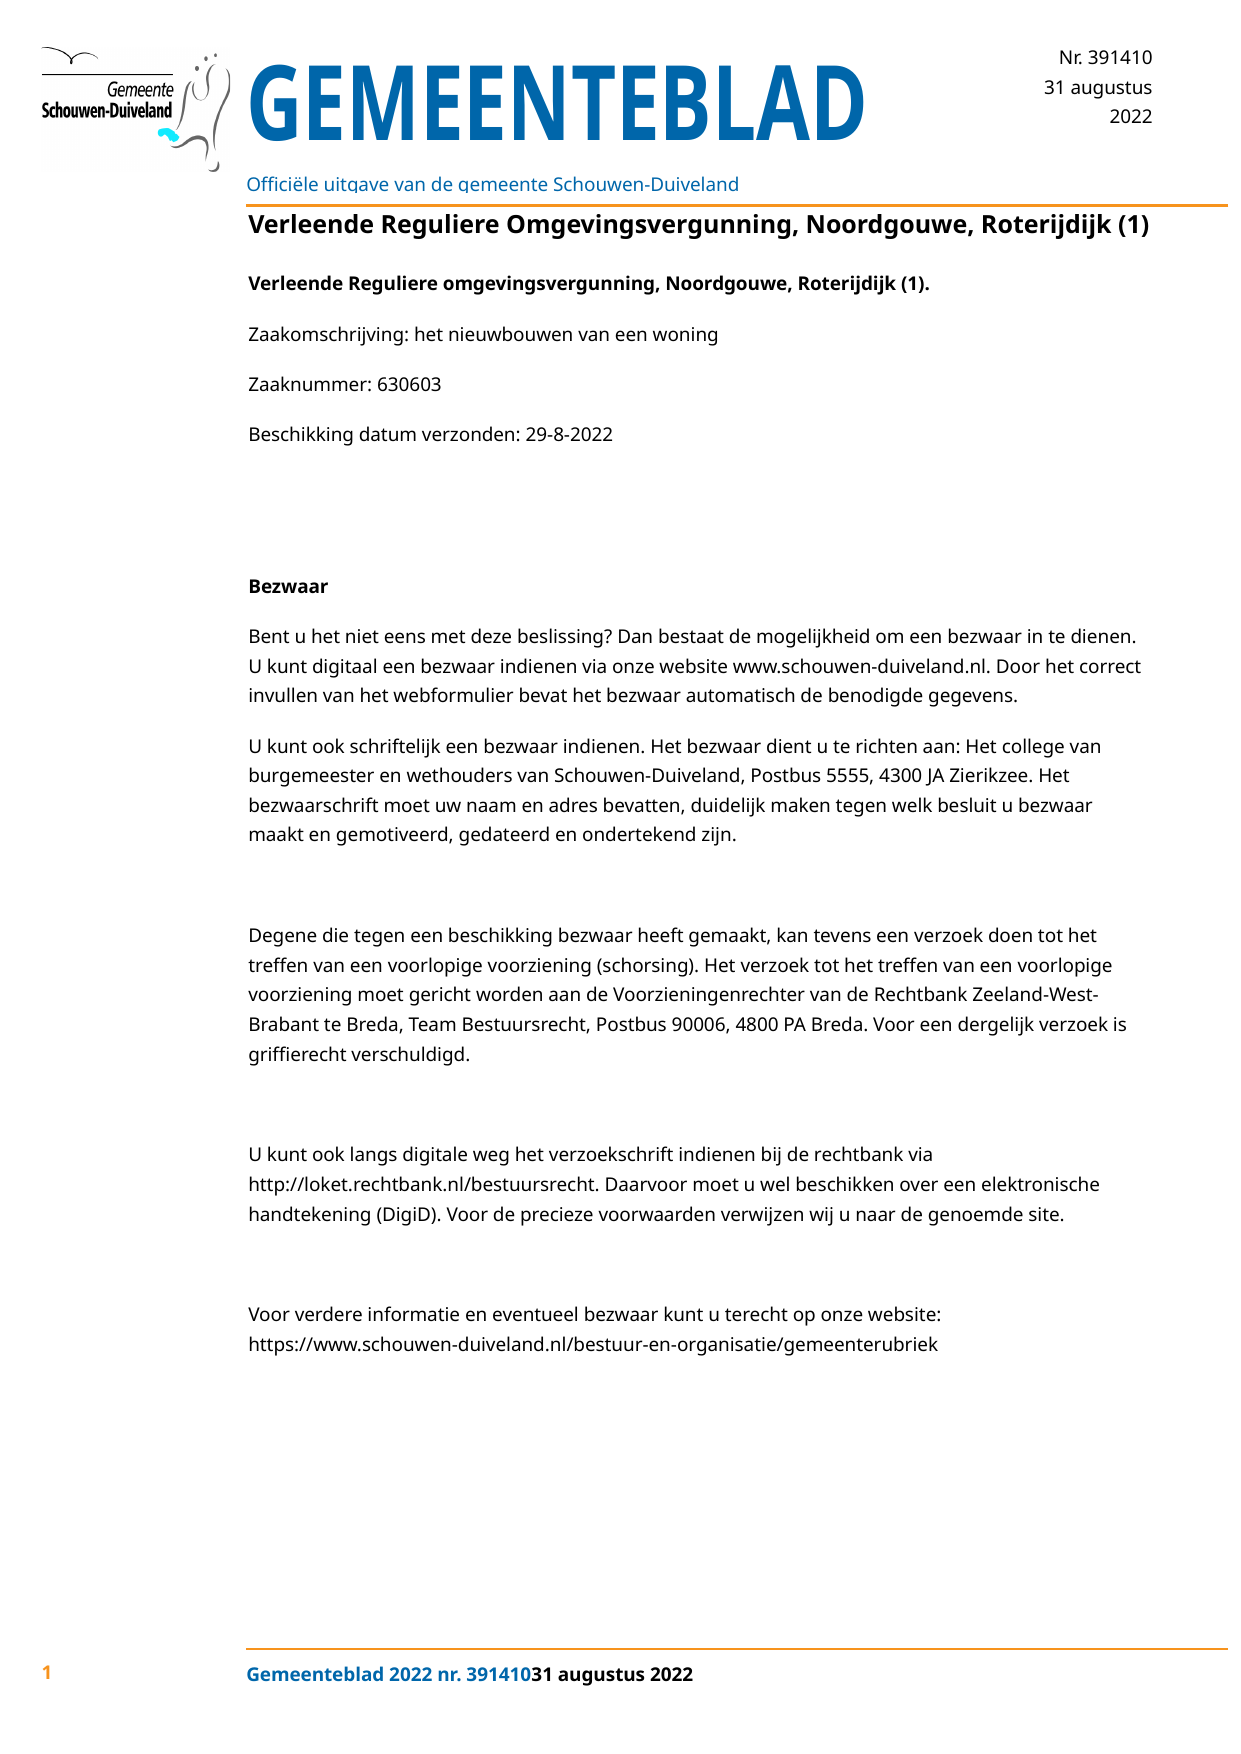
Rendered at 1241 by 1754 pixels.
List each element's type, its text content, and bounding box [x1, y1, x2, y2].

text Voor verdere informatie en eventueel bezwaar kunt u terecht op onze website: https://www.schouwen-duiveland.nl/bestuur-en-organisatie/gemeenterubriek [248, 1302, 1152, 1357]
picture [41, 47, 231, 172]
text U kunt ook schriftelijk een bezwaar indienen. Het bezwaar dient u te richten aan: Het college van burgemeester en wethouders van Schouwen-Duiveland, Postbus 5555, 4300 JA Zierikzee. Het bezwaarschrift moet uw naam en adres bevatten, duidelijk maken tegen welk besluit u bezwaar maakt en gemotiveerd, gedateerd en ondertekend zijn. [248, 733, 1152, 847]
text Zaakomschrijving: het nieuwbouwen van een woning [248, 321, 1152, 346]
text Degene die tegen een beschikking bezwaar heeft gemaakt, kan tevens een verzoek doen tot het treffen van een voorlopige voorziening (schorsing). Het verzoek tot het treffen van een voorlopige voorziening moet gericht worden aan de Voorzieningenrechter van de Rechtbank Zeeland-West-Brabant te Breda, Team Bestuursrecht, Postbus 90006, 4800 PA Breda. Voor een dergelijk verzoek is griffierecht verschuldigd. [248, 922, 1152, 1066]
text Verleende Reguliere omgevingsvergunning, Noordgouwe, Roterijdijk (1). [248, 270, 1152, 296]
text Zaaknummer: 630603 [248, 371, 1152, 397]
text Bent u het niet eens met deze beslissing? Dan bestaat de mogelijkheid om een bezwaar in te dienen. U kunt digitaal een bezwaar indienen via onze website www.schouwen-duiveland.nl. Door het correct invullen van het webformulier bevat het bezwaar automatisch de benodigde gegevens. [248, 623, 1152, 708]
text Beschikking datum verzonden: 29-8-2022 [248, 422, 1152, 447]
text Verleende Reguliere Omgevingsvergunning, Noordgouwe, Roterijdijk (1) [248, 207, 1152, 241]
text Bezwaar [248, 573, 1152, 598]
text U kunt ook langs digitale weg het verzoekschrift indienen bij de rechtbank via http://loket.rechtbank.nl/bestuursrecht. Daarvoor moet u wel beschikken over een elektronische handtekening (DigiD). Voor de precieze voorwaarden verwijzen wij u naar de genoemde site. [248, 1142, 1152, 1226]
